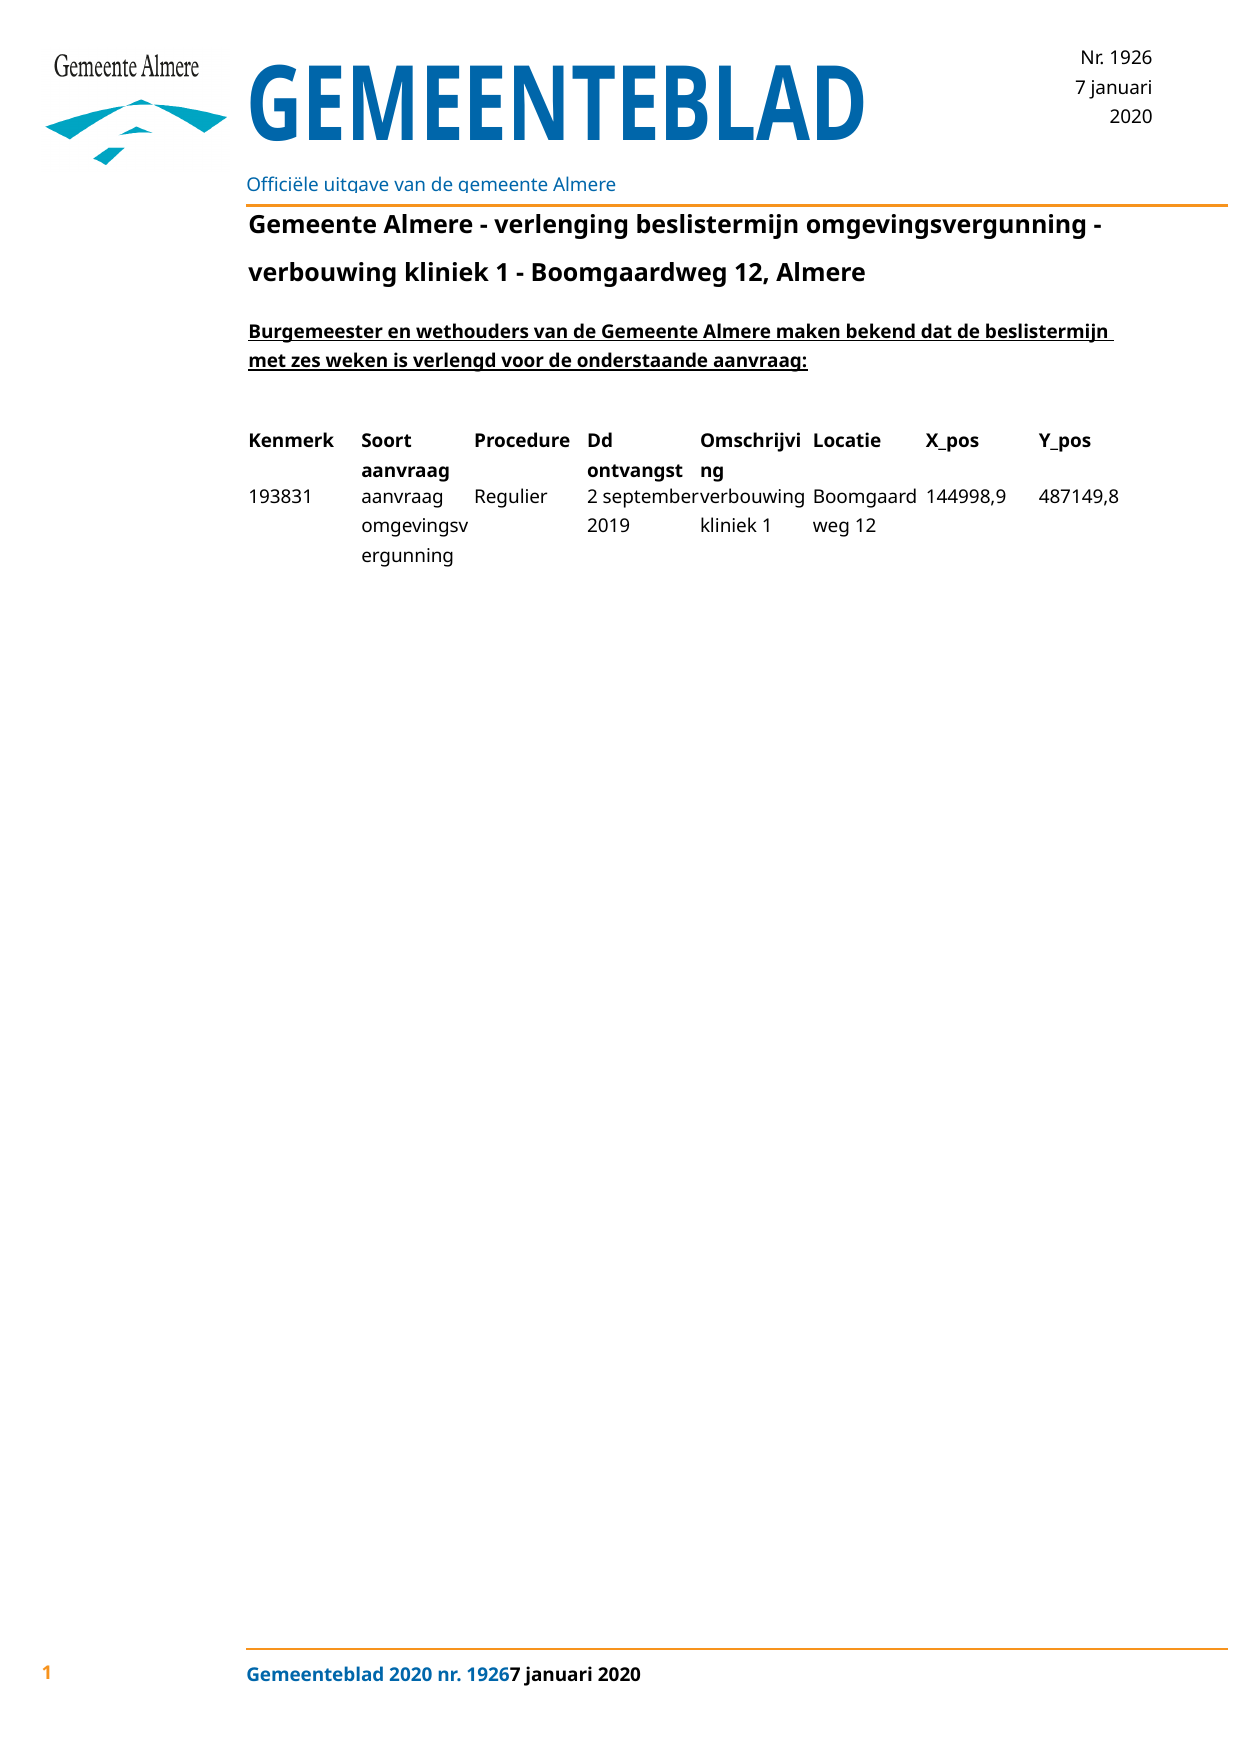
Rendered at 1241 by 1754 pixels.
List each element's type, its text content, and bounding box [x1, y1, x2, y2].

table_header Dd ontvangst [587, 428, 700, 483]
table_header Soort aanvraag [361, 428, 474, 483]
text Burgemeester en wethouders van de Gemeente Almere maken bekend dat de beslistermijn met zes weken is verlengd voor de onderstaande aanvraag: [248, 318, 1152, 373]
table_header Locatie [813, 428, 926, 483]
table_header Omschrijving [700, 428, 813, 483]
table_cell verbouwing kliniek 1 [700, 483, 813, 568]
table_header X_pos [926, 428, 1038, 483]
table_header Procedure [474, 428, 587, 483]
table_header Kenmerk [248, 428, 361, 483]
table_cell Boomgaardweg 12 [813, 483, 926, 568]
picture [41, 47, 231, 172]
table_cell aanvraag omgevingsvergunning [361, 483, 474, 568]
table_cell 2 september 2019 [587, 483, 700, 568]
text Gemeente Almere - verlenging beslistermijn omgevingsvergunning - verbouwing kliniek 1 - Boomgaardweg 12, Almere [248, 207, 1152, 288]
table_header Y_pos [1039, 428, 1152, 483]
table_cell 193831 [248, 483, 361, 568]
table_cell 144998,9 [926, 483, 1038, 568]
table_cell 487149,8 [1039, 483, 1152, 568]
table_cell Regulier [474, 483, 587, 568]
